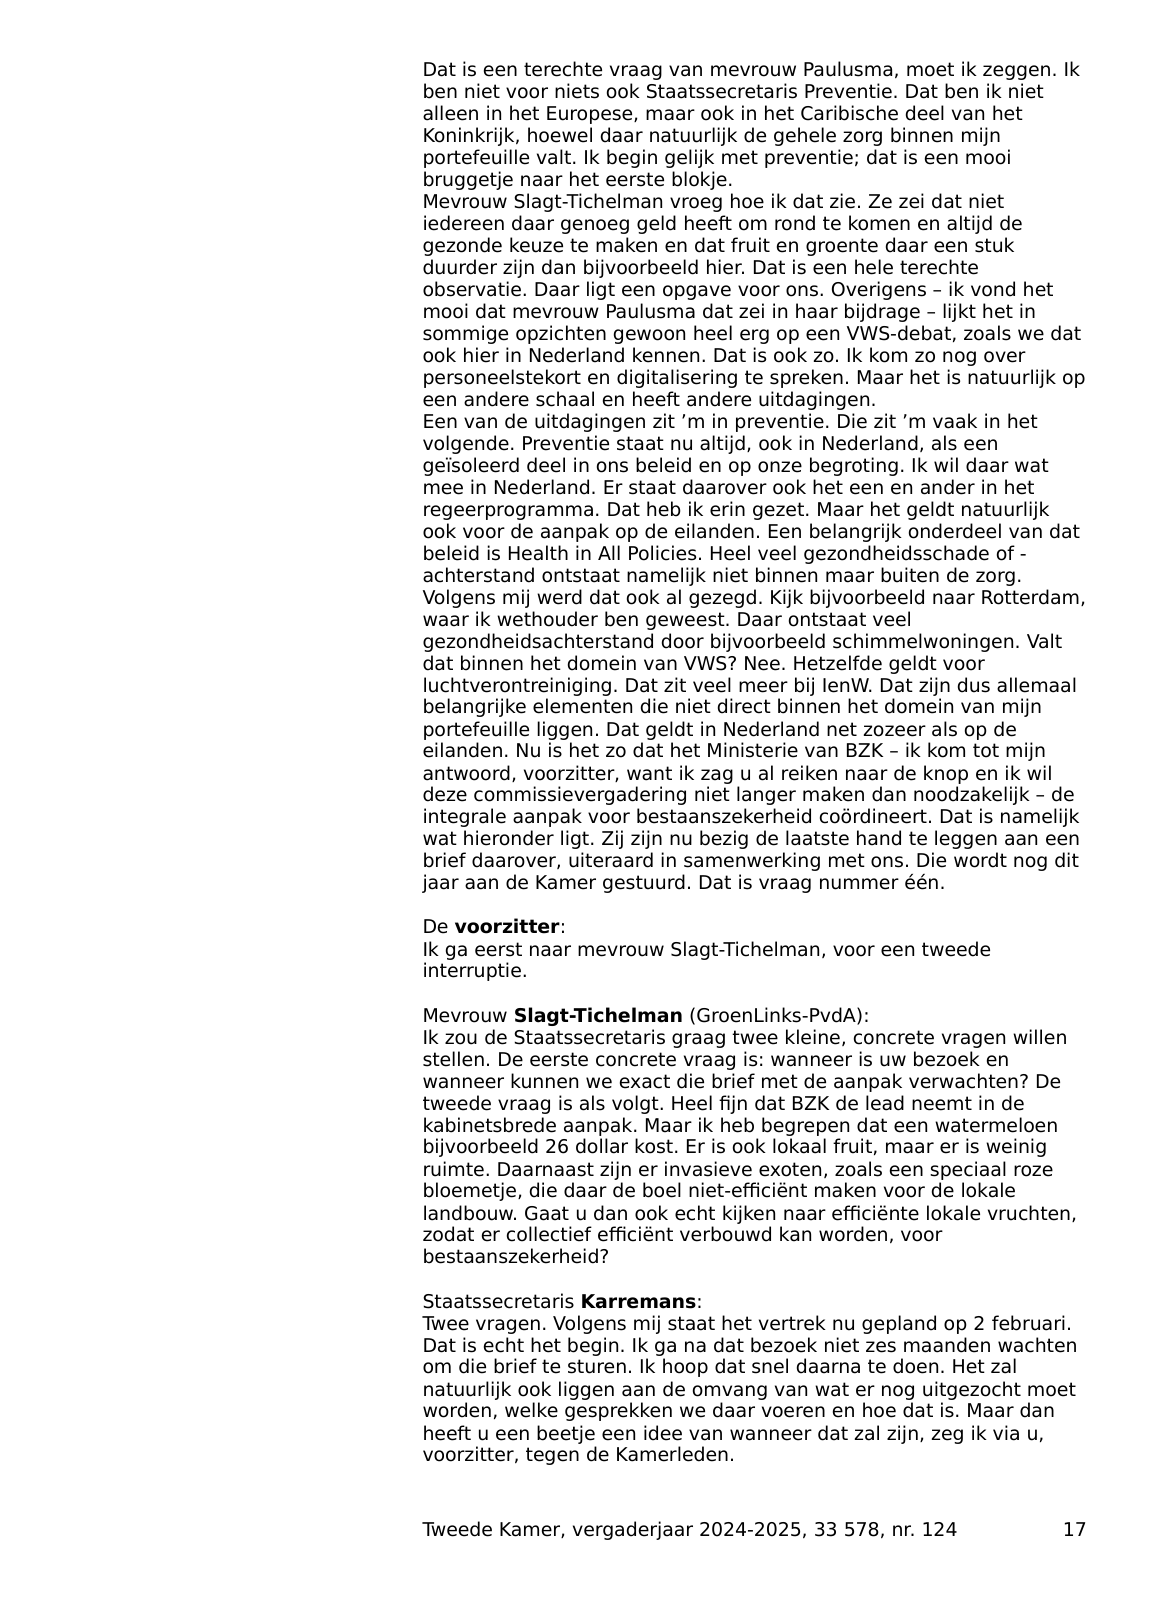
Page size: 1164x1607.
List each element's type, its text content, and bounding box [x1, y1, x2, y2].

text Ik ga eerst naar mevrouw Slagt-Tichelman, voor een tweede interruptie. [422, 938, 1087, 982]
text Ik zou de Staatssecretaris graag twee kleine, concrete vragen willen stellen. De eerste concrete vraag is: wanneer is uw bezoek en wanneer kunnen we exact die brief met de aanpak verwachten? De tweede vraag is als volgt. Heel fijn dat BZK de lead neemt in de kabinetsbrede aanpak. Maar ik heb begrepen dat een watermeloen bijvoorbeeld 26 dollar kost. Er is ook lokaal fruit, maar er is weinig ruimte. Daarnaast zijn er invasieve exoten, zoals een speciaal roze bloemetje, die daar de boel niet-efficiënt maken voor de lokale landbouw. Gaat u dan ook echt kijken naar efficiënte lokale vruchten, zodat er collectief efficiënt verbouwd kan worden, voor bestaanszekerheid? [422, 1027, 1087, 1268]
text Mevrouw Slagt-Tichelman vroeg hoe ik dat zie. Ze zei dat niet iedereen daar genoeg geld heeft om rond te komen en altijd de gezonde keuze te maken en dat fruit en groente daar een stuk duurder zijn dan bijvoorbeeld hier. Dat is een hele terechte observatie. Daar ligt een opgave voor ons. Overigens – ik vond het mooi dat mevrouw Paulusma dat zei in haar bijdrage – lijkt het in sommige opzichten gewoon heel erg op een VWS-debat, zoals we dat ook hier in Nederland kennen. Dat is ook zo. Ik kom zo nog over personeelstekort en digitalisering te spreken. Maar het is natuurlijk op een andere schaal en heeft andere uitdagingen. [422, 191, 1087, 411]
text De voorzitter: [422, 916, 1087, 938]
text Staatssecretaris Karremans: [422, 1291, 1087, 1312]
text Mevrouw Slagt-Tichelman (GroenLinks-PvdA): [422, 1004, 1087, 1027]
text Een van de uitdagingen zit ’m in preventie. Die zit ’m vaak in het volgende. Preventie staat nu altijd, ook in Nederland, als een geïsoleerd deel in ons beleid en op onze begroting. Ik wil daar wat mee in Nederland. Er staat daarover ook het een en ander in het regeerprogramma. Dat heb ik erin gezet. Maar het geldt natuurlijk ook voor de aanpak op de eilanden. Een belangrijk onderdeel van dat beleid is Health in All Policies. Heel veel gezondheidsschade of -achterstand ontstaat namelijk niet binnen maar buiten de zorg. Volgens mij werd dat ook al gezegd. Kijk bijvoorbeeld naar Rotterdam, waar ik wethouder ben geweest. Daar ontstaat veel gezondheidsachterstand door bijvoorbeeld schimmelwoningen. Valt dat binnen het domein van VWS? Nee. Hetzelfde geldt voor luchtverontreiniging. Dat zit veel meer bij IenW. Dat zijn dus allemaal belangrijke elementen die niet direct binnen het domein van mijn portefeuille liggen. Dat geldt in Nederland net zozeer als op de eilanden. Nu is het zo dat het Ministerie van BZK – ik kom tot mijn antwoord, voorzitter, want ik zag u al reiken naar de knop en ik wil deze commissievergadering niet langer maken dan noodzakelijk – de integrale aanpak voor bestaanszekerheid coördineert. Dat is namelijk wat hieronder ligt. Zij zijn nu bezig de laatste hand te leggen aan een brief daarover, uiteraard in samenwerking met ons. Die wordt nog dit jaar aan de Kamer gestuurd. Dat is vraag nummer één. [422, 411, 1087, 894]
text Twee vragen. Volgens mij staat het vertrek nu gepland op 2 februari. Dat is echt het begin. Ik ga na dat bezoek niet zes maanden wachten om die brief te sturen. Ik hoop dat snel daarna te doen. Het zal natuurlijk ook liggen aan de omvang van wat er nog uitgezocht moet worden, welke gesprekken we daar voeren en hoe dat is. Maar dan heeft u een beetje een idee van wanneer dat zal zijn, zeg ik via u, voorzitter, tegen de Kamerleden. [422, 1312, 1087, 1466]
text Dat is een terechte vraag van mevrouw Paulusma, moet ik zeggen. Ik ben niet voor niets ook Staatssecretaris Preventie. Dat ben ik niet alleen in het Europese, maar ook in het Caribische deel van het Koninkrijk, hoewel daar natuurlijk de gehele zorg binnen mijn portefeuille valt. Ik begin gelijk met preventie; dat is een mooi bruggetje naar het eerste blokje. [422, 59, 1087, 191]
